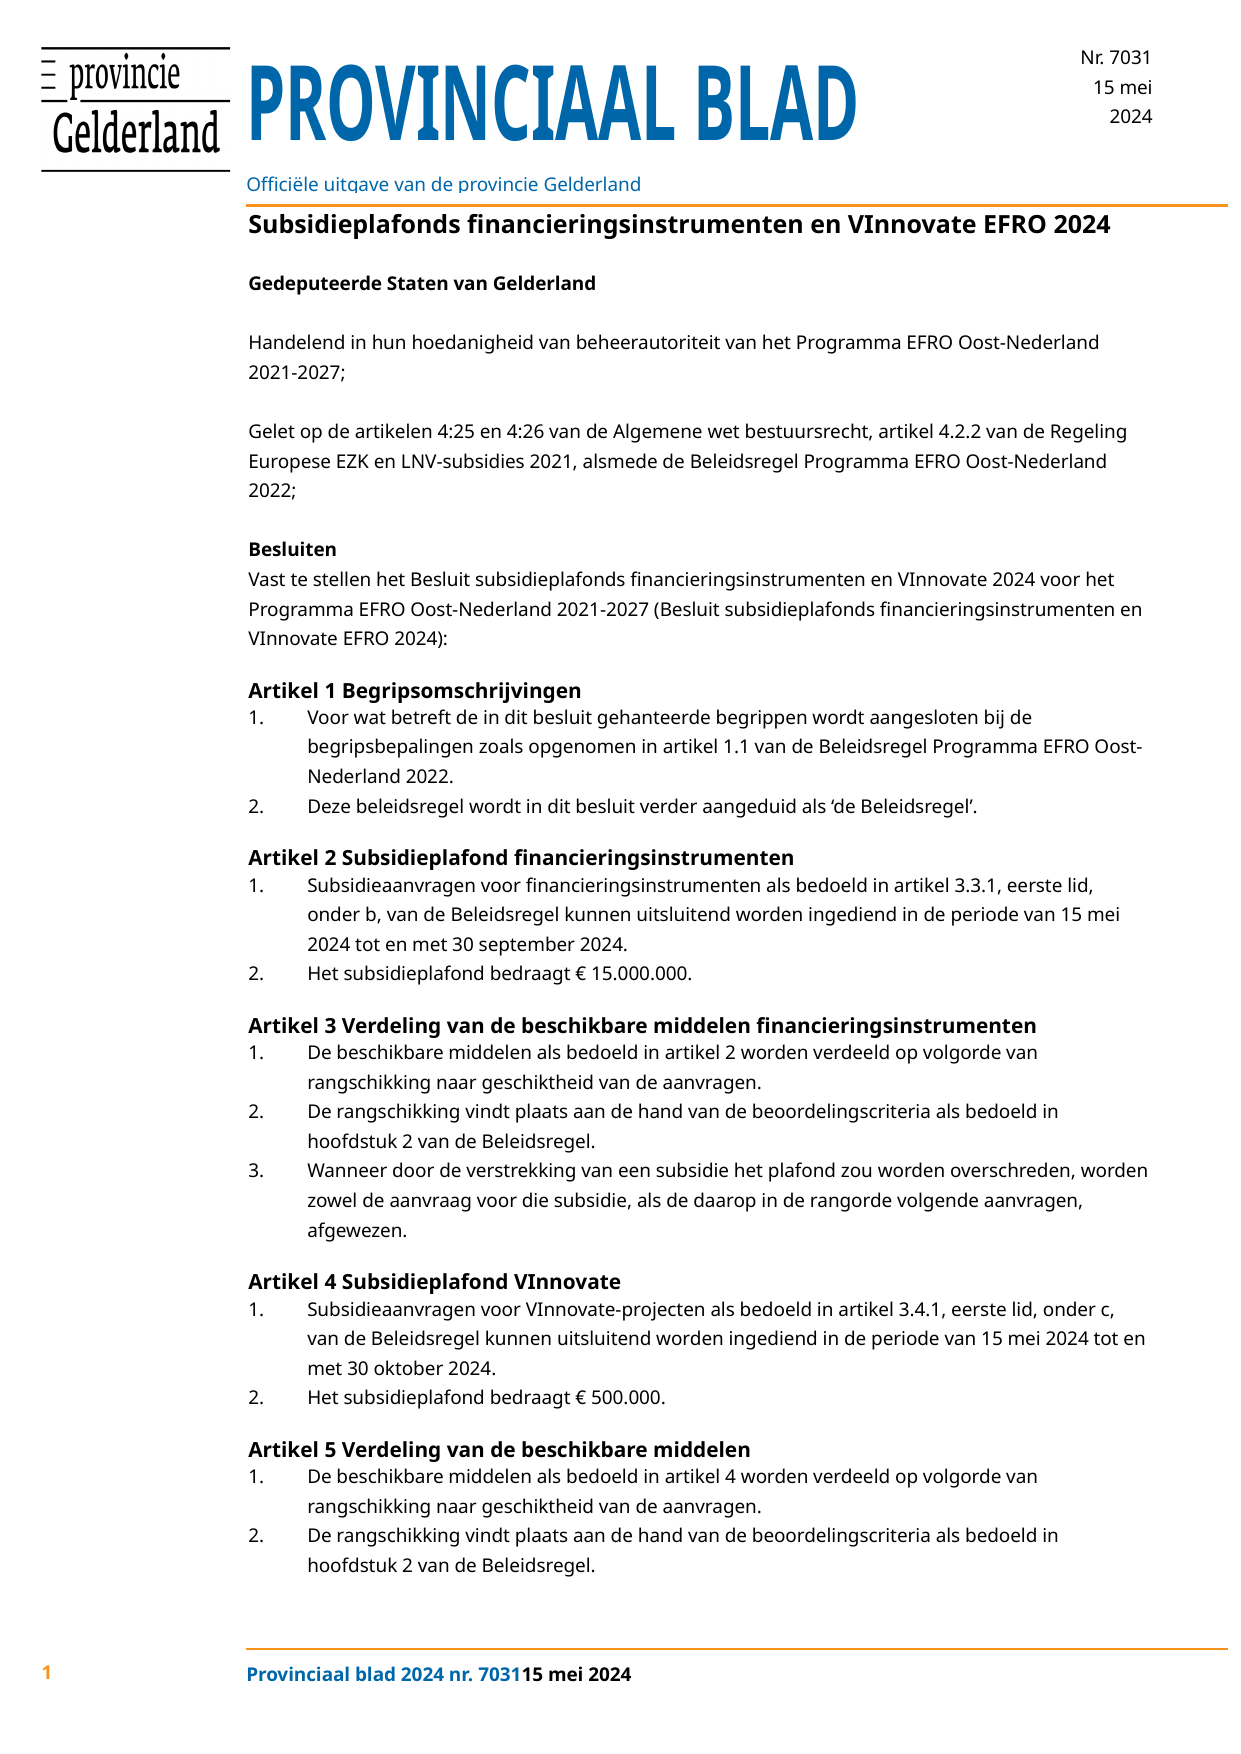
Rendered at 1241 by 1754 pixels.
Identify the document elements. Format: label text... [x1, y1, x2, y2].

text Handelend in hun hoedanigheid van beheerautoriteit van het Programma EFRO Oost-Nederland 2021-2027; [248, 329, 1152, 385]
text Besluiten [248, 537, 1152, 562]
list De beschikbare middelen als bedoeld in artikel 4 worden verdeeld op volgorde van rangschikking naar geschiktheid van de aanvragen. [248, 1463, 1152, 1519]
text Gedeputeerde Staten van Gelderland [248, 270, 1152, 296]
list Voor wat betreft de in dit besluit gehanteerde begrippen wordt aangesloten bij de begripsbepalingen zoals opgenomen in artikel 1.1 van de Beleidsregel Programma EFRO Oost-Nederland 2022. [248, 704, 1152, 789]
text Artikel 1 Begripsomschrijvingen [248, 676, 1152, 704]
list De beschikbare middelen als bedoeld in artikel 2 worden verdeeld op volgorde van rangschikking naar geschiktheid van de aanvragen. [248, 1039, 1152, 1095]
list Wanneer door de verstrekking van een subsidie het plafond zou worden overschreden, worden zowel de aanvraag voor die subsidie, als de daarop in de rangorde volgende aanvragen, afgewezen. [248, 1158, 1152, 1243]
list Subsidieaanvragen voor VInnovate-projecten als bedoeld in artikel 3.4.1, eerste lid, onder c, van de Beleidsregel kunnen uitsluitend worden ingediend in de periode van 15 mei 2024 tot en met 30 oktober 2024. [248, 1296, 1152, 1381]
list De rangschikking vindt plaats aan de hand van de beoordelingscriteria als bedoeld in hoofdstuk 2 van de Beleidsregel. [248, 1098, 1152, 1154]
text Vast te stellen het Besluit subsidieplafonds financieringsinstrumenten en VInnovate 2024 voor het Programma EFRO Oost-Nederland 2021-2027 (Besluit subsidieplafonds financieringsinstrumenten en VInnovate EFRO 2024): [248, 566, 1152, 651]
text Artikel 4 Subsidieplafond VInnovate [248, 1267, 1152, 1296]
text Subsidieplafonds financieringsinstrumenten en VInnovate EFRO 2024 [248, 207, 1152, 241]
picture [41, 47, 231, 172]
list Het subsidieplafond bedraagt € 15.000.000. [248, 961, 1152, 986]
list Subsidieaanvragen voor financieringsinstrumenten als bedoeld in artikel 3.3.1, eerste lid, onder b, van de Beleidsregel kunnen uitsluitend worden ingediend in de periode van 15 mei 2024 tot en met 30 september 2024. [248, 872, 1152, 957]
text Gelet op de artikelen 4:25 en 4:26 van de Algemene wet bestuursrecht, artikel 4.2.2 van de Regeling Europese EZK en LNV-subsidies 2021, alsmede de Beleidsregel Programma EFRO Oost-Nederland 2022; [248, 418, 1152, 503]
text Artikel 5 Verdeling van de beschikbare middelen [248, 1435, 1152, 1463]
list Deze beleidsregel wordt in dit besluit verder aangeduid als ‘de Beleidsregel’. [248, 793, 1152, 819]
list Het subsidieplafond bedraagt € 500.000. [248, 1384, 1152, 1410]
text Artikel 3 Verdeling van de beschikbare middelen financieringsinstrumenten [248, 1011, 1152, 1039]
list De rangschikking vindt plaats aan de hand van de beoordelingscriteria als bedoeld in hoofdstuk 2 van de Beleidsregel. [248, 1522, 1152, 1578]
text Artikel 2 Subsidieplafond financieringsinstrumenten [248, 843, 1152, 872]
